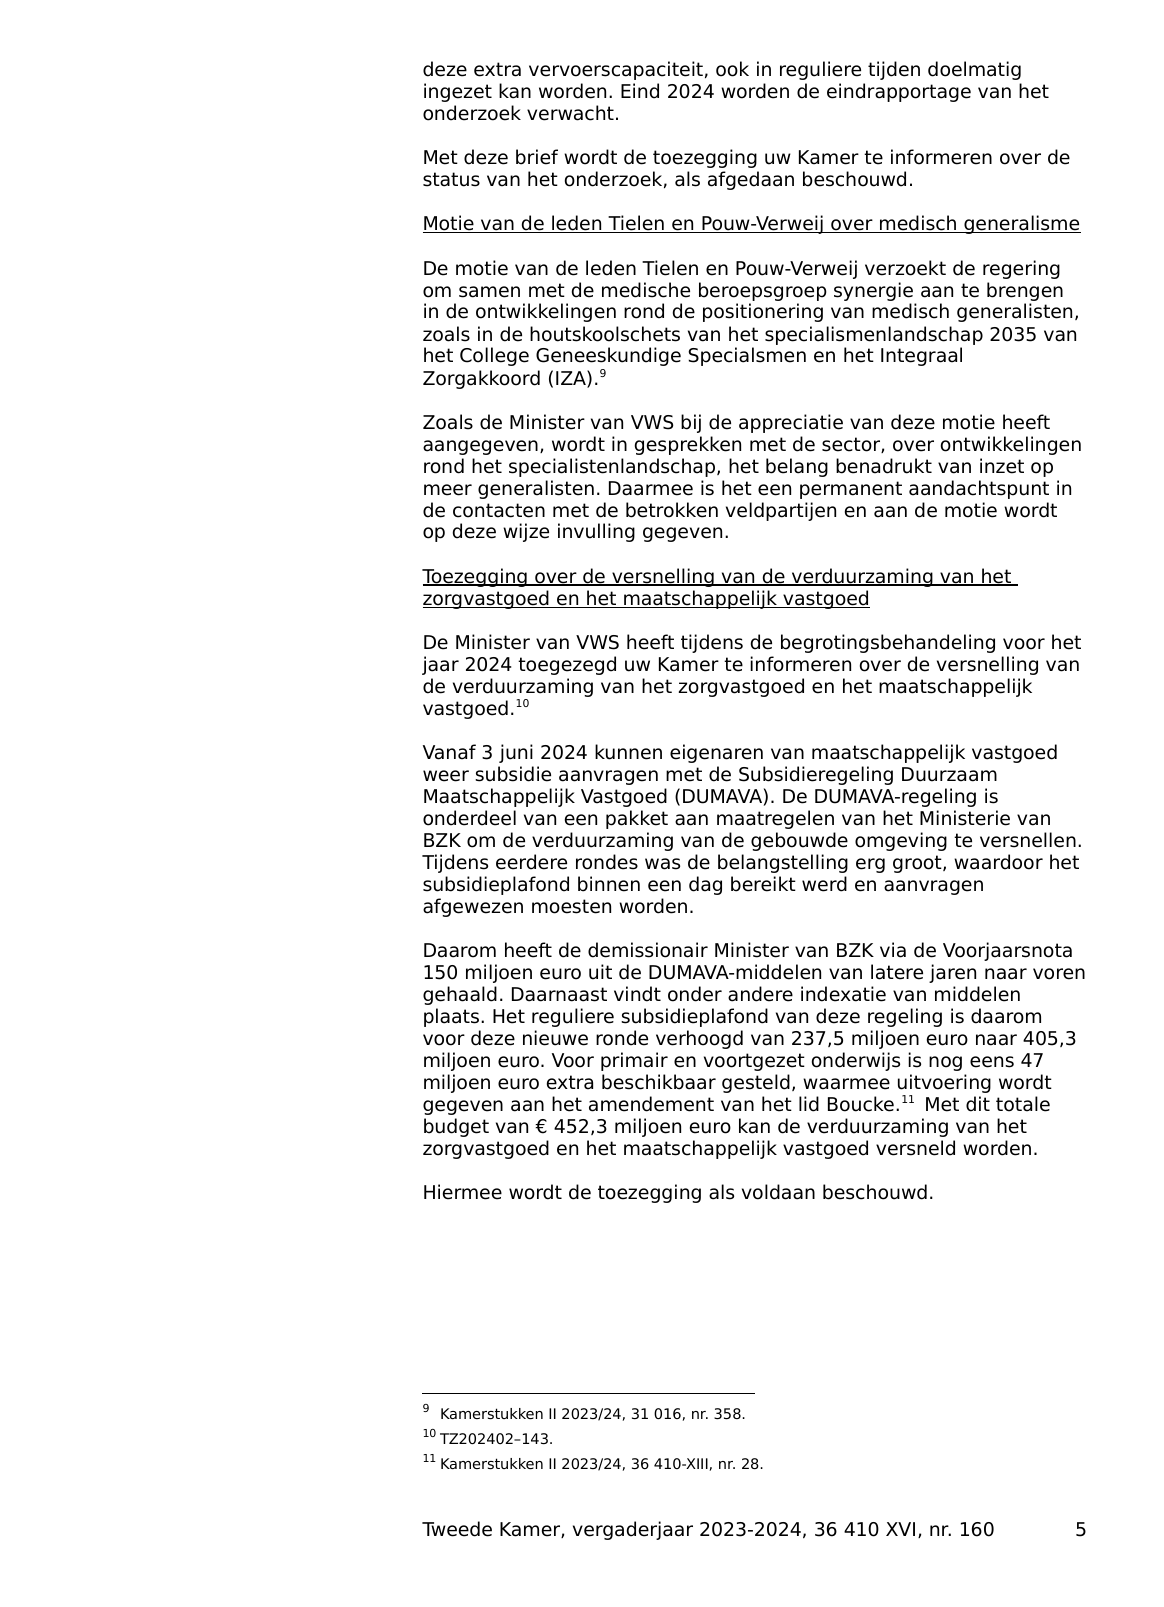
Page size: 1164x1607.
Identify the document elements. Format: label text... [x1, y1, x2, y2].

text Hiermee wordt de toezegging als voldaan beschouwd. [422, 1182, 1087, 1204]
text De motie van de leden Tielen en Pouw-Verweij verzoekt de regering om samen met de medische beroepsgroep synergie aan te brengen in de ontwikkelingen rond de positionering van medisch generalisten, zoals in de houtskoolschets van het specialismenlandschap 2035 van het College Geneeskundige Specialsmen en het Integraal Zorgakkoord (IZA). [422, 257, 1087, 389]
text Daarom heeft de demissionair Minister van BZK via de Voorjaarsnota 150 miljoen euro uit de DUMAVA-middelen van latere jaren naar voren gehaald. Daarnaast vindt onder andere indexatie van middelen plaats. Het reguliere subsidieplafond van deze regeling is daarom voor deze nieuwe ronde verhoogd van 237,5 miljoen euro naar 405,3 miljoen euro. Voor primair en voortgezet onderwijs is nog eens 47 miljoen euro extra beschikbaar gesteld, waarmee uitvoering wordt gegeven aan het amendement van het lid Boucke. Met dit totale budget van € 452,3 miljoen euro kan de verduurzaming van het zorgvastgoed en het maatschappelijk vastgoed versneld worden. [422, 940, 1087, 1160]
text deze extra vervoerscapaciteit, ook in reguliere tijden doelmatig ingezet kan worden. Eind 2024 worden de eindrapportage van het onderzoek verwacht. [422, 59, 1087, 125]
text Met deze brief wordt de toezegging uw Kamer te informeren over de status van het onderzoek, als afgedaan beschouwd. [422, 147, 1087, 191]
text Vanaf 3 juni 2024 kunnen eigenaren van maatschappelijk vastgoed weer subsidie aanvragen met de Subsidieregeling Duurzaam Maatschappelijk Vastgoed (DUMAVA). De DUMAVA-regeling is onderdeel van een pakket aan maatregelen van het Ministerie van BZK om de verduurzaming van de gebouwde omgeving te versnellen. Tijdens eerdere rondes was de belangstelling erg groot, waardoor het subsidieplafond binnen een dag bereikt werd en aanvragen afgewezen moesten worden. [422, 742, 1087, 918]
text TZ202402–143. [422, 1427, 1087, 1449]
subtitle Motie van de leden Tielen en Pouw-Verweij over medisch generalisme [422, 213, 1087, 235]
text Zoals de Minister van VWS bij de appreciatie van deze motie heeft aangegeven, wordt in gesprekken met de sector, over ontwikkelingen rond het specialistenlandschap, het belang benadrukt van inzet op meer generalisten. Daarmee is het een permanent aandachtspunt in de contacten met de betrokken veldpartijen en aan de motie wordt op deze wijze invulling gegeven. [422, 412, 1087, 543]
text De Minister van VWS heeft tijdens de begrotingsbehandeling voor het jaar 2024 toegezegd uw Kamer te informeren over de versnelling van de verduurzaming van het zorgvastgoed en het maatschappelijk vastgoed. [422, 632, 1087, 720]
subtitle Toezegging over de versnelling van de verduurzaming van het zorgvastgoed en het maatschappelijk vastgoed [422, 566, 1087, 609]
text Kamerstukken II 2023/24, 36 410-XIII, nr. 28. [422, 1452, 1087, 1474]
text Kamerstukken II 2023/24, 31 016, nr. 358. [422, 1402, 1087, 1424]
